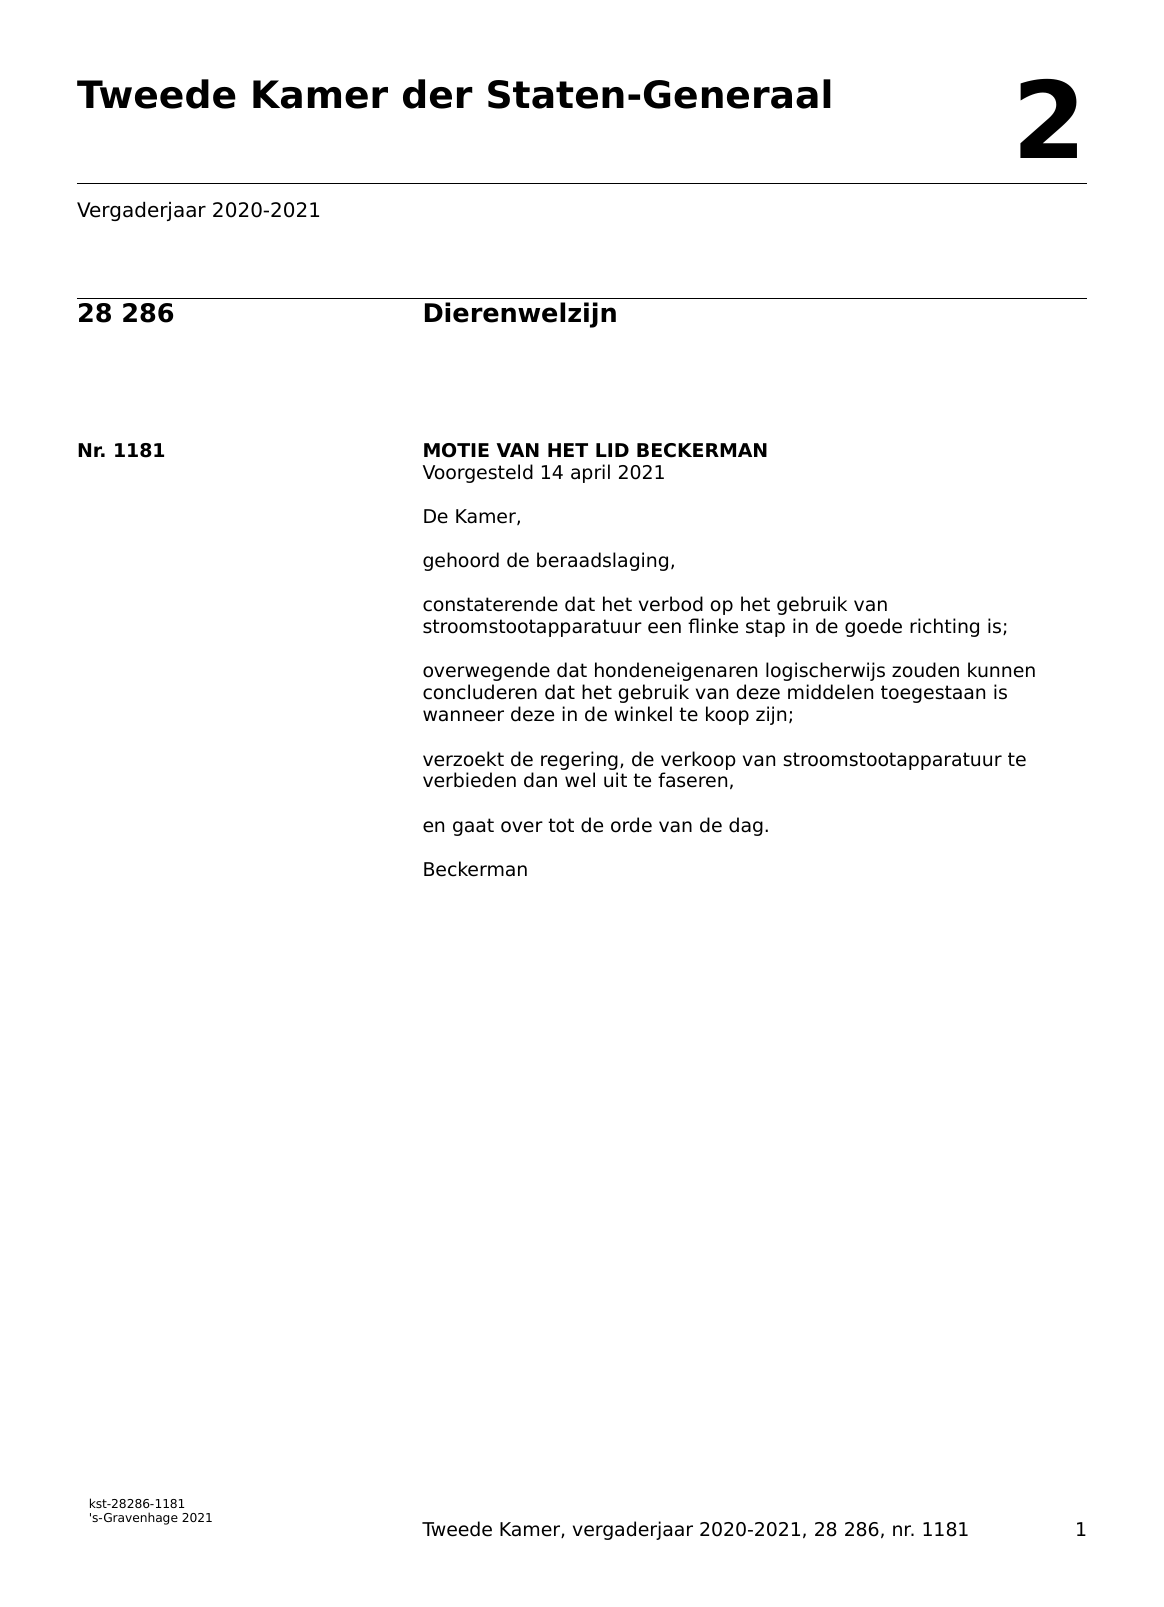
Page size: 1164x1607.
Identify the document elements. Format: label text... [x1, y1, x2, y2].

text De Kamer, [422, 506, 1087, 528]
text Beckerman [422, 859, 1087, 881]
table_cell Vergaderjaar 2020-2021 [77, 184, 1087, 298]
table_header 2 [886, 59, 1087, 183]
text constaterende dat het verbod op het gebruik van stroomstootapparatuur een flinke stap in de goede richting is; [422, 594, 1087, 638]
text verzoekt de regering, de verkoop van stroomstootapparatuur te verbieden dan wel uit te faseren, [422, 748, 1087, 792]
table_header Tweede Kamer der Staten-Generaal [77, 59, 886, 183]
text 's-Gravenhage 2021 [88, 1511, 323, 1525]
text gehoord de beraadslaging, [422, 550, 1087, 572]
text en gaat over tot de orde van de dag. [422, 814, 1087, 837]
subtitle 28 286 Dierenwelzijn [77, 299, 1087, 329]
subtitle Nr. 1181 MOTIE VAN HET LID BECKERMAN [77, 440, 1087, 462]
text Voorgesteld 14 april 2021 [422, 462, 1087, 484]
text kst-28286-1181 [88, 1497, 323, 1511]
text overwegende dat hondeneigenaren logischerwijs zouden kunnen concluderen dat het gebruik van deze middelen toegestaan is wanneer deze in de winkel te koop zijn; [422, 660, 1087, 726]
